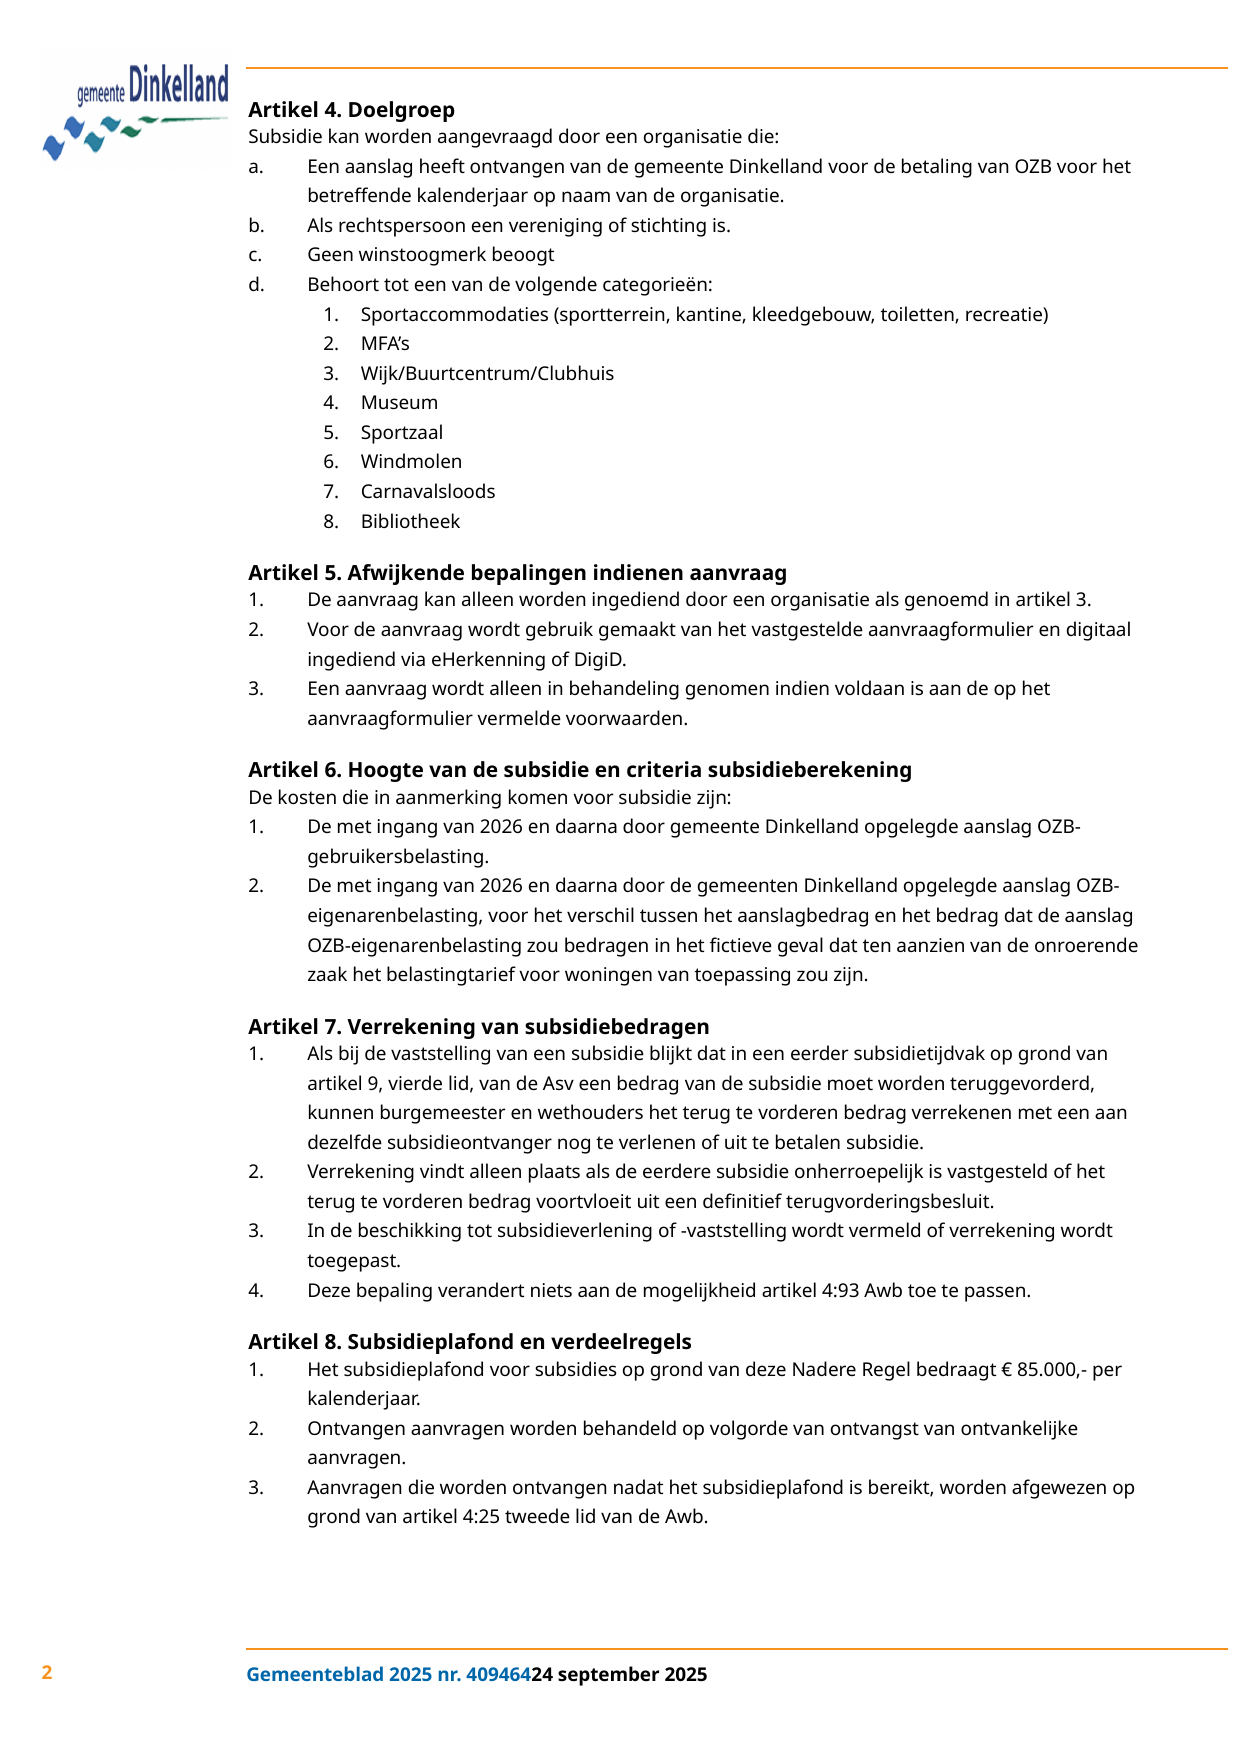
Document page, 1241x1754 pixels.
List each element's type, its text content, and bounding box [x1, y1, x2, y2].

list Een aanslag heeft ontvangen van de gemeente Dinkelland voor de betaling van OZB voor het betreffende kalenderjaar op naam van de organisatie. [248, 153, 1152, 208]
text Artikel 8. Subsidieplafond en verdeelregels [248, 1327, 1152, 1356]
text Subsidie kan worden aangevraagd door een organisatie die: [248, 123, 1152, 149]
list Verrekening vindt alleen plaats als de eerdere subsidie onherroepelijk is vastgesteld of het terug te vorderen bedrag voortvloeit uit een definitief terugvorderingsbesluit. [248, 1158, 1152, 1214]
text Artikel 4. Doelgroep [248, 95, 1152, 123]
list Wijk/Buurtcentrum/Clubhuis [323, 360, 1152, 386]
list Voor de aanvraag wordt gebruik gemaakt van het vastgestelde aanvraagformulier en digitaal ingediend via eHerkenning of DigiD. [248, 616, 1152, 672]
list Carnavalsloods [323, 478, 1152, 504]
text Artikel 5. Afwijkende bepalingen indienen aanvraag [248, 558, 1152, 587]
picture [41, 47, 231, 172]
list Sportaccommodaties (sportterrein, kantine, kleedgebouw, toiletten, recreatie) [323, 301, 1152, 326]
list Als bij de vaststelling van een subsidie blijkt dat in een eerder subsidietijdvak op grond van artikel 9, vierde lid, van de Asv een bedrag van de subsidie moet worden teruggevorderd, kunnen burgemeester en wethouders het terug te vorderen bedrag verrekenen met een aan dezelfde subsidieontvanger nog te verlenen of uit te betalen subsidie. [248, 1040, 1152, 1155]
list Een aanvraag wordt alleen in behandeling genomen indien voldaan is aan de op het aanvraagformulier vermelde voorwaarden. [248, 675, 1152, 731]
list De met ingang van 2026 en daarna door de gemeenten Dinkelland opgelegde aanslag OZB- eigenarenbelasting, voor het verschil tussen het aanslagbedrag en het bedrag dat de aanslag OZB-eigenarenbelasting zou bedragen in het fictieve geval dat ten aanzien van de onroerende zaak het belastingtarief voor woningen van toepassing zou zijn. [248, 873, 1152, 987]
list Sportzaal [323, 419, 1152, 445]
list Geen winstoogmerk beoogt [248, 242, 1152, 267]
text Artikel 7. Verrekening van subsidiebedragen [248, 1012, 1152, 1040]
list Museum [323, 389, 1152, 415]
text De kosten die in aanmerking komen voor subsidie zijn: [248, 784, 1152, 809]
list Aanvragen die worden ontvangen nadat het subsidieplafond is bereikt, worden afgewezen op grond van artikel 4:25 tweede lid van de Awb. [248, 1474, 1152, 1529]
list Ontvangen aanvragen worden behandeld op volgorde van ontvangst van ontvankelijke aanvragen. [248, 1415, 1152, 1470]
list Het subsidieplafond voor subsidies op grond van deze Nadere Regel bedraagt € 85.000,- per kalenderjaar. [248, 1356, 1152, 1411]
list Bibliotheek [323, 508, 1152, 533]
list Behoort tot een van de volgende categorieën: [248, 271, 1152, 297]
text Artikel 6. Hoogte van de subsidie en criteria subsidieberekening [248, 755, 1152, 784]
list In de beschikking tot subsidieverlening of -vaststelling wordt vermeld of verrekening wordt toegepast. [248, 1218, 1152, 1273]
list Als rechtspersoon een vereniging of stichting is. [248, 212, 1152, 238]
list Deze bepaling verandert niets aan de mogelijkheid artikel 4:93 Awb toe te passen. [248, 1277, 1152, 1303]
list MFA’s [323, 330, 1152, 356]
list Windmolen [323, 449, 1152, 474]
list De aanvraag kan alleen worden ingediend door een organisatie als genoemd in artikel 3. [248, 587, 1152, 612]
list De met ingang van 2026 en daarna door gemeente Dinkelland opgelegde aanslag OZB-gebruikersbelasting. [248, 813, 1152, 869]
